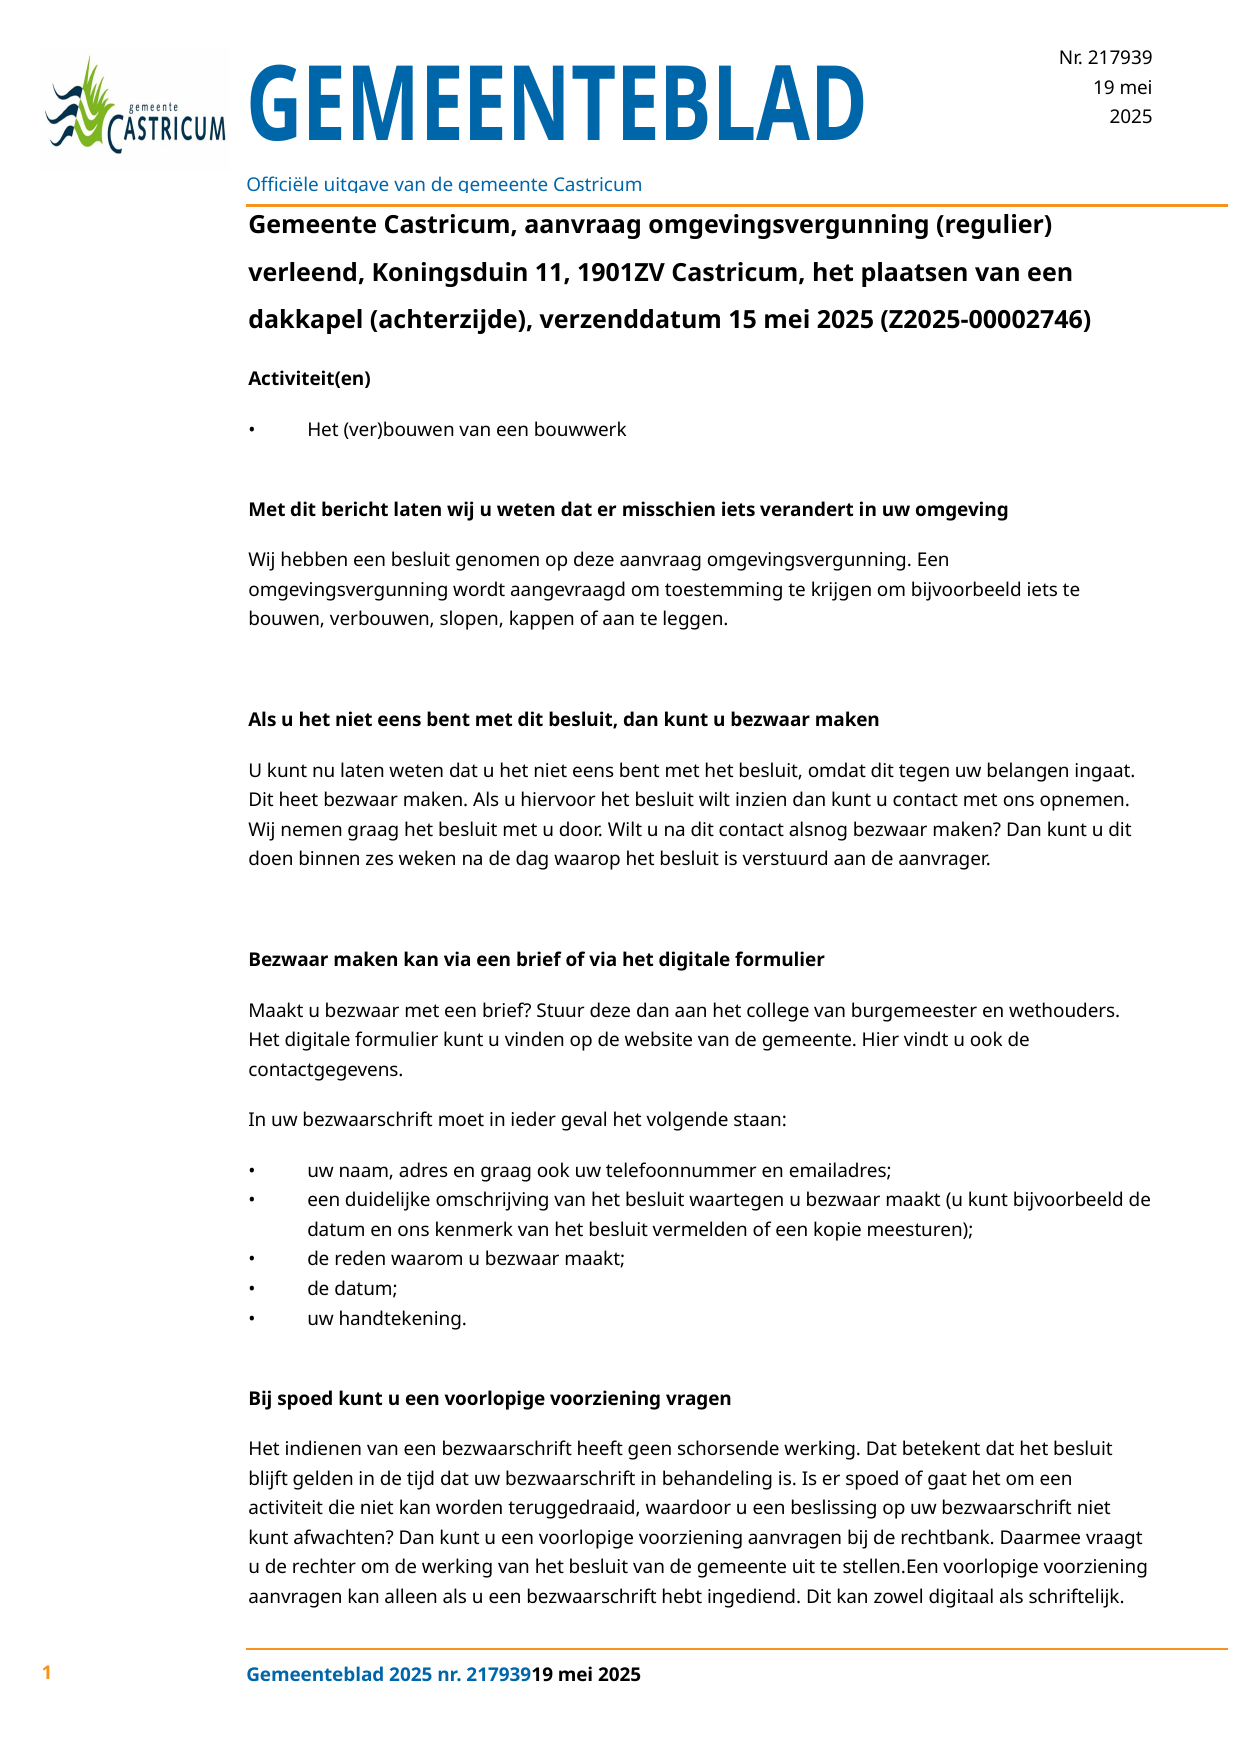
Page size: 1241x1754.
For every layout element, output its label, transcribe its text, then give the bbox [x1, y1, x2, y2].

text Gemeente Castricum, aanvraag omgevingsvergunning (regulier) verleend, Koningsduin 11, 1901ZV Castricum, het plaatsen van een dakkapel (achterzijde), verzenddatum 15 mei 2025 (Z2025-00002746) [248, 207, 1152, 336]
list Het (ver)bouwen van een bouwwerk [248, 416, 1152, 442]
text Als u het niet eens bent met dit besluit, dan kunt u bezwaar maken [248, 706, 1152, 732]
text U kunt nu laten weten dat u het niet eens bent met het besluit, omdat dit tegen uw belangen ingaat. Dit heet bezwaar maken. Als u hiervoor het besluit wilt inzien dan kunt u contact met ons opnemen. Wij nemen graag het besluit met u door. Wilt u na dit contact alsnog bezwaar maken? Dan kunt u dit doen binnen zes weken na de dag waarop het besluit is verstuurd aan de aanvrager. [248, 757, 1152, 871]
list uw naam, adres en graag ook uw telefoonnummer en emailadres; [248, 1157, 1152, 1182]
list uw handtekening. [248, 1305, 1152, 1330]
text Activiteit(en) [248, 366, 1152, 391]
text Bezwaar maken kan via een brief of via het digitale formulier [248, 946, 1152, 972]
list de datum; [248, 1275, 1152, 1301]
text Maakt u bezwaar met een brief? Stuur deze dan aan het college van burgemeester en wethouders. Het digitale formulier kunt u vinden op de website van de gemeente. Hier vindt u ook de contactgegevens. [248, 997, 1152, 1082]
text Met dit bericht laten wij u weten dat er misschien iets verandert in uw omgeving [248, 496, 1152, 522]
text Wij hebben een besluit genomen op deze aanvraag omgevingsvergunning. Een omgevingsvergunning wordt aangevraagd om toestemming te krijgen om bijvoorbeeld iets te bouwen, verbouwen, slopen, kappen of aan te leggen. [248, 546, 1152, 631]
text Het indienen van een bezwaarschrift heeft geen schorsende werking. Dat betekent dat het besluit blijft gelden in de tijd dat uw bezwaarschrift in behandeling is. Is er spoed of gaat het om een activiteit die niet kan worden teruggedraaid, waardoor u een beslissing op uw bezwaarschrift niet kunt afwachten? Dan kunt u een voorlopige voorziening aanvragen bij de rechtbank. Daarmee vraagt u de rechter om de werking van het besluit van de gemeente uit te stellen.Een voorlopige voorziening aanvragen kan alleen als u een bezwaarschrift hebt ingediend. Dit kan zowel digitaal als schriftelijk. [248, 1435, 1152, 1609]
list de reden waarom u bezwaar maakt; [248, 1246, 1152, 1271]
text Bij spoed kunt u een voorlopige voorziening vragen [248, 1385, 1152, 1410]
list een duidelijke omschrijving van het besluit waartegen u bezwaar maakt (u kunt bijvoorbeeld de datum en ons kenmerk van het besluit vermelden of een kopie meesturen); [248, 1186, 1152, 1242]
picture [41, 47, 231, 172]
text In uw bezwaarschrift moet in ieder geval het volgende staan: [248, 1106, 1152, 1132]
